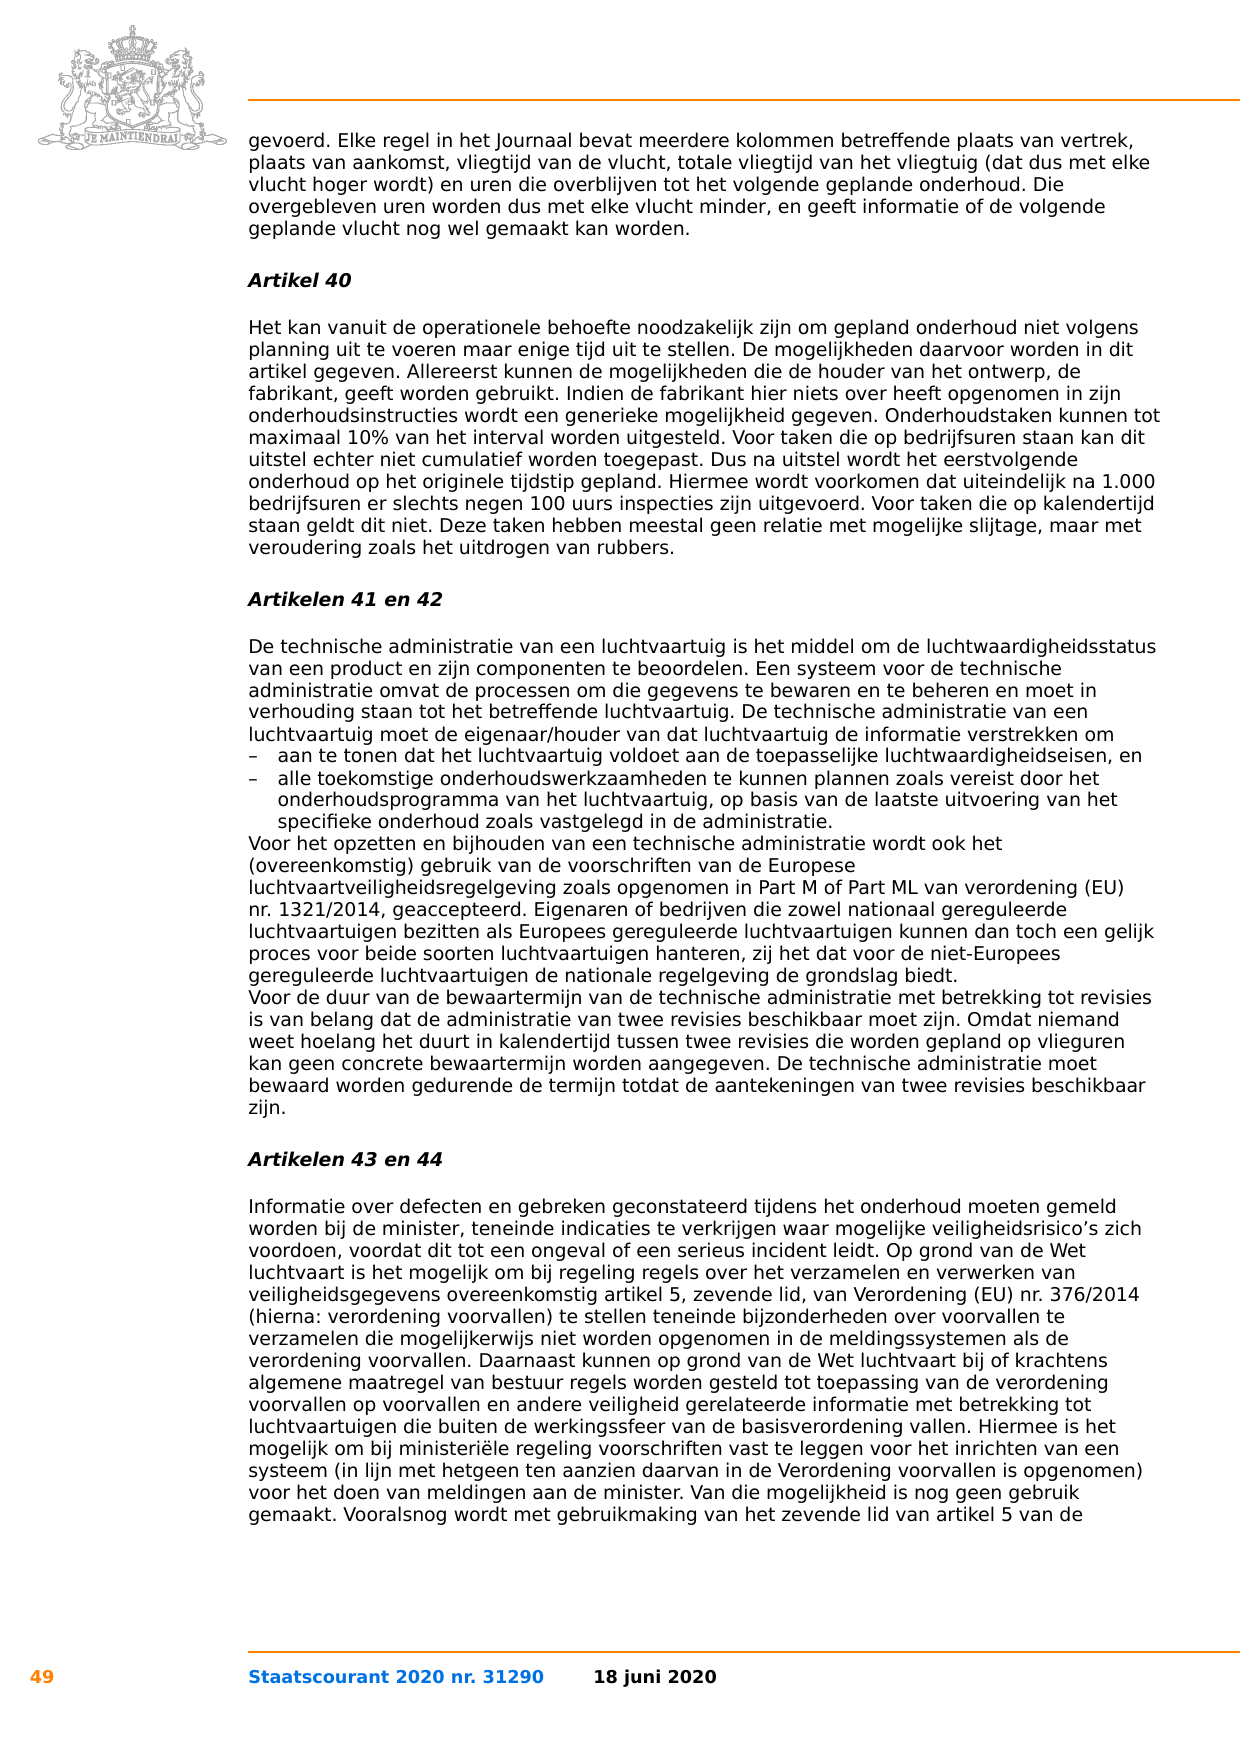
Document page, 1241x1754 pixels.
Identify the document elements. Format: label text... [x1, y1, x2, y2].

text Informatie over defecten en gebreken geconstateerd tijdens het onderhoud moeten gemeld worden bij de minister, teneinde indicaties te verkrijgen waar mogelijke veiligheidsrisico’s zich voordoen, voordat dit tot een ongeval of een serieus incident leidt. Op grond van de Wet luchtvaart is het mogelijk om bij regeling regels over het verzamelen en verwerken van veiligheidsgegevens overeenkomstig artikel 5, zevende lid, van Verordening (EU) nr. 376/2014 (hierna: verordening voorvallen) te stellen teneinde bijzonderheden over voorvallen te verzamelen die mogelijkerwijs niet worden opgenomen in de meldingssystemen als de verordening voorvallen. Daarnaast kunnen op grond van de Wet luchtvaart bij of krachtens algemene maatregel van bestuur regels worden gesteld tot toepassing van de verordening voorvallen op voorvallen en andere veiligheid gerelateerde informatie met betrekking tot luchtvaartuigen die buiten de werkingssfeer van de basisverordening vallen. Hiermee is het mogelijk om bij ministeriële regeling voorschriften vast te leggen voor het inrichten van een systeem (in lijn met hetgeen ten aanzien daarvan in de Verordening voorvallen is opgenomen) voor het doen van meldingen aan de minister. Van die mogelijkheid is nog geen gebruik gemaakt. Vooralsnog wordt met gebruikmaking van het zevende lid van artikel 5 van de [248, 1196, 1163, 1526]
picture [38, 25, 227, 150]
subtitle Artikel 40 [248, 270, 1163, 292]
text Voor het opzetten en bijhouden van een technische administratie wordt ook het (overeenkomstig) gebruik van de voorschriften van de Europese luchtvaartveiligheidsregelgeving zoals opgenomen in Part M of Part ML van verordening (EU) nr. 1321/2014, geaccepteerd. Eigenaren of bedrijven die zowel nationaal gereguleerde luchtvaartuigen bezitten als Europees gereguleerde luchtvaartuigen kunnen dan toch een gelijk proces voor beide soorten luchtvaartuigen hanteren, zij het dat voor de niet-Europees gereguleerde luchtvaartuigen de nationale regelgeving de grondslag biedt. [248, 833, 1163, 987]
text De technische administratie van een luchtvaartuig is het middel om de luchtwaardigheidsstatus van een product en zijn componenten te beoordelen. Een systeem voor de technische administratie omvat de processen om die gegevens te bewaren en te beheren en moet in verhouding staan tot het betreffende luchtvaartuig. De technische administratie van een luchtvaartuig moet de eigenaar/houder van dat luchtvaartuig de informatie verstrekken om [248, 636, 1163, 745]
subtitle Artikelen 41 en 42 [248, 588, 1163, 611]
text Voor de duur van de bewaartermijn van de technische administratie met betrekking tot revisies is van belang dat de administratie van twee revisies beschikbaar moet zijn. Omdat niemand weet hoelang het duurt in kalendertijd tussen twee revisies die worden gepland op vlieguren kan geen concrete bewaartermijn worden aangegeven. De technische administratie moet bewaard worden gedurende de termijn totdat de aantekeningen van twee revisies beschikbaar zijn. [248, 987, 1163, 1119]
text – aan te tonen dat het luchtvaartuig voldoet aan de toepasselijke luchtwaardigheidseisen, en [248, 745, 1163, 767]
text Het kan vanuit de operationele behoefte noodzakelijk zijn om gepland onderhoud niet volgens planning uit te voeren maar enige tijd uit te stellen. De mogelijkheden daarvoor worden in dit artikel gegeven. Allereerst kunnen de mogelijkheden die de houder van het ontwerp, de fabrikant, geeft worden gebruikt. Indien de fabrikant hier niets over heeft opgenomen in zijn onderhoudsinstructies wordt een generieke mogelijkheid gegeven. Onderhoudstaken kunnen tot maximaal 10% van het interval worden uitgesteld. Voor taken die op bedrijfsuren staan kan dit uitstel echter niet cumulatief worden toegepast. Dus na uitstel wordt het eerstvolgende onderhoud op het originele tijdstip gepland. Hiermee wordt voorkomen dat uiteindelijk na 1.000 bedrijfsuren er slechts negen 100 uurs inspecties zijn uitgevoerd. Voor taken die op kalendertijd staan geldt dit niet. Deze taken hebben meestal geen relatie met mogelijke slijtage, maar met veroudering zoals het uitdrogen van rubbers. [248, 317, 1163, 558]
text gevoerd. Elke regel in het Journaal bevat meerdere kolommen betreffende plaats van vertrek, plaats van aankomst, vliegtijd van de vlucht, totale vliegtijd van het vliegtuig (dat dus met elke vlucht hoger wordt) en uren die overblijven tot het volgende geplande onderhoud. Die overgebleven uren worden dus met elke vlucht minder, en geeft informatie of de volgende geplande vlucht nog wel gemaakt kan worden. [248, 130, 1163, 240]
text – alle toekomstige onderhoudswerkzaamheden te kunnen plannen zoals vereist door het onderhoudsprogramma van het luchtvaartuig, op basis van de laatste uitvoering van het specifieke onderhoud zoals vastgelegd in de administratie. [248, 767, 1163, 833]
subtitle Artikelen 43 en 44 [248, 1149, 1163, 1171]
